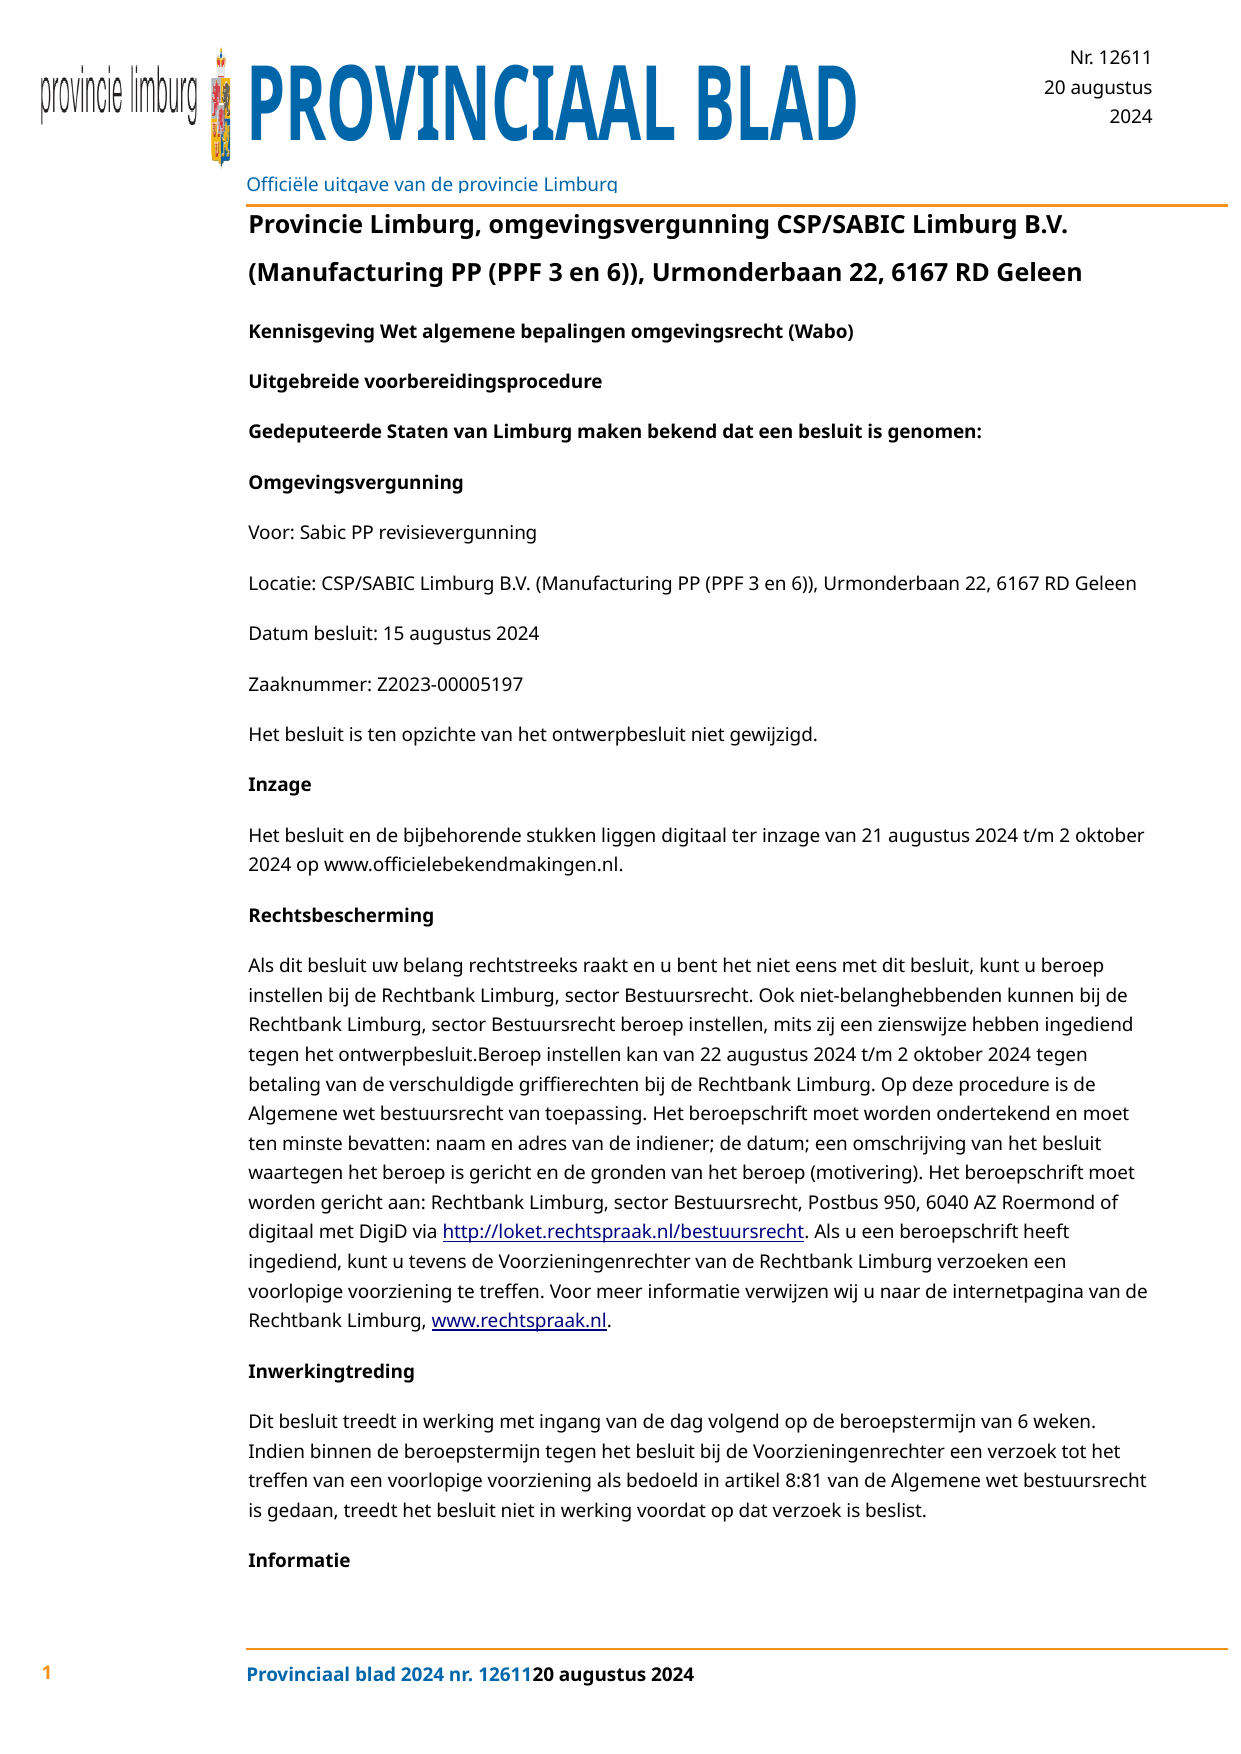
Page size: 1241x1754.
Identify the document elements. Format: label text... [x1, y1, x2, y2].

text Uitgebreide voorbereidingsprocedure [248, 368, 1152, 394]
text Inzage [248, 772, 1152, 797]
text Inwerkingtreding [248, 1358, 1152, 1384]
text Voor: Sabic PP revisievergunning [248, 519, 1152, 545]
text Kennisgeving Wet algemene bepalingen omgevingsrecht (Wabo) [248, 318, 1152, 344]
text Datum besluit: 15 augustus 2024 [248, 620, 1152, 646]
text Omgevingsvergunning [248, 469, 1152, 495]
picture [41, 47, 231, 172]
text Zaaknummer: Z2023-00005197 [248, 671, 1152, 697]
text Informatie [248, 1547, 1152, 1573]
text Rechtsbescherming [248, 902, 1152, 928]
text Gedeputeerde Staten van Limburg maken bekend dat een besluit is genomen: [248, 419, 1152, 444]
text Als dit besluit uw belang rechtstreeks raakt en u bent het niet eens met dit besluit, kunt u beroep instellen bij de Rechtbank Limburg, sector Bestuursrecht. Ook niet-belanghebbenden kunnen bij de Rechtbank Limburg, sector Bestuursrecht beroep instellen, mits zij een zienswijze hebben ingediend tegen het ontwerpbesluit.Beroep instellen kan van 22 augustus 2024 t/m 2 oktober 2024 tegen betaling van de verschuldigde griffierechten bij de Rechtbank Limburg. Op deze procedure is de Algemene wet bestuursrecht van toepassing. Het beroepschrift moet worden ondertekend en moet ten minste bevatten: naam en adres van de indiener; de datum; een omschrijving van het besluit waartegen het beroep is gericht en de gronden van het beroep (motivering). Het beroepschrift moet worden gericht aan: Rechtbank Limburg, sector Bestuursrecht, Postbus 950, 6040 AZ Roermond of digitaal met DigiD via http://loket.rechtspraak.nl/bestuursrecht. Als u een beroepschrift heeft ingediend, kunt u tevens de Voorzieningenrechter van de Rechtbank Limburg verzoeken een voorlopige voorziening te treffen. Voor meer informatie verwijzen wij u naar de internetpagina van de Rechtbank Limburg, www.rechtspraak.nl. [248, 952, 1152, 1333]
text Het besluit en de bijbehorende stukken liggen digitaal ter inzage van 21 augustus 2024 t/m 2 oktober 2024 op www.officielebekendmakingen.nl. [248, 822, 1152, 877]
text Provincie Limburg, omgevingsvergunning CSP/SABIC Limburg B.V. (Manufacturing PP (PPF 3 en 6)), Urmonderbaan 22, 6167 RD Geleen [248, 207, 1152, 288]
text Het besluit is ten opzichte van het ontwerpbesluit niet gewijzigd. [248, 721, 1152, 747]
text Locatie: CSP/SABIC Limburg B.V. (Manufacturing PP (PPF 3 en 6)), Urmonderbaan 22, 6167 RD Geleen [248, 570, 1152, 596]
text Dit besluit treedt in werking met ingang van de dag volgend op de beroepstermijn van 6 weken. Indien binnen de beroepstermijn tegen het besluit bij de Voorzieningenrechter een verzoek tot het treffen van een voorlopige voorziening als bedoeld in artikel 8:81 van de Algemene wet bestuursrecht is gedaan, treedt het besluit niet in werking voordat op dat verzoek is beslist. [248, 1408, 1152, 1523]
